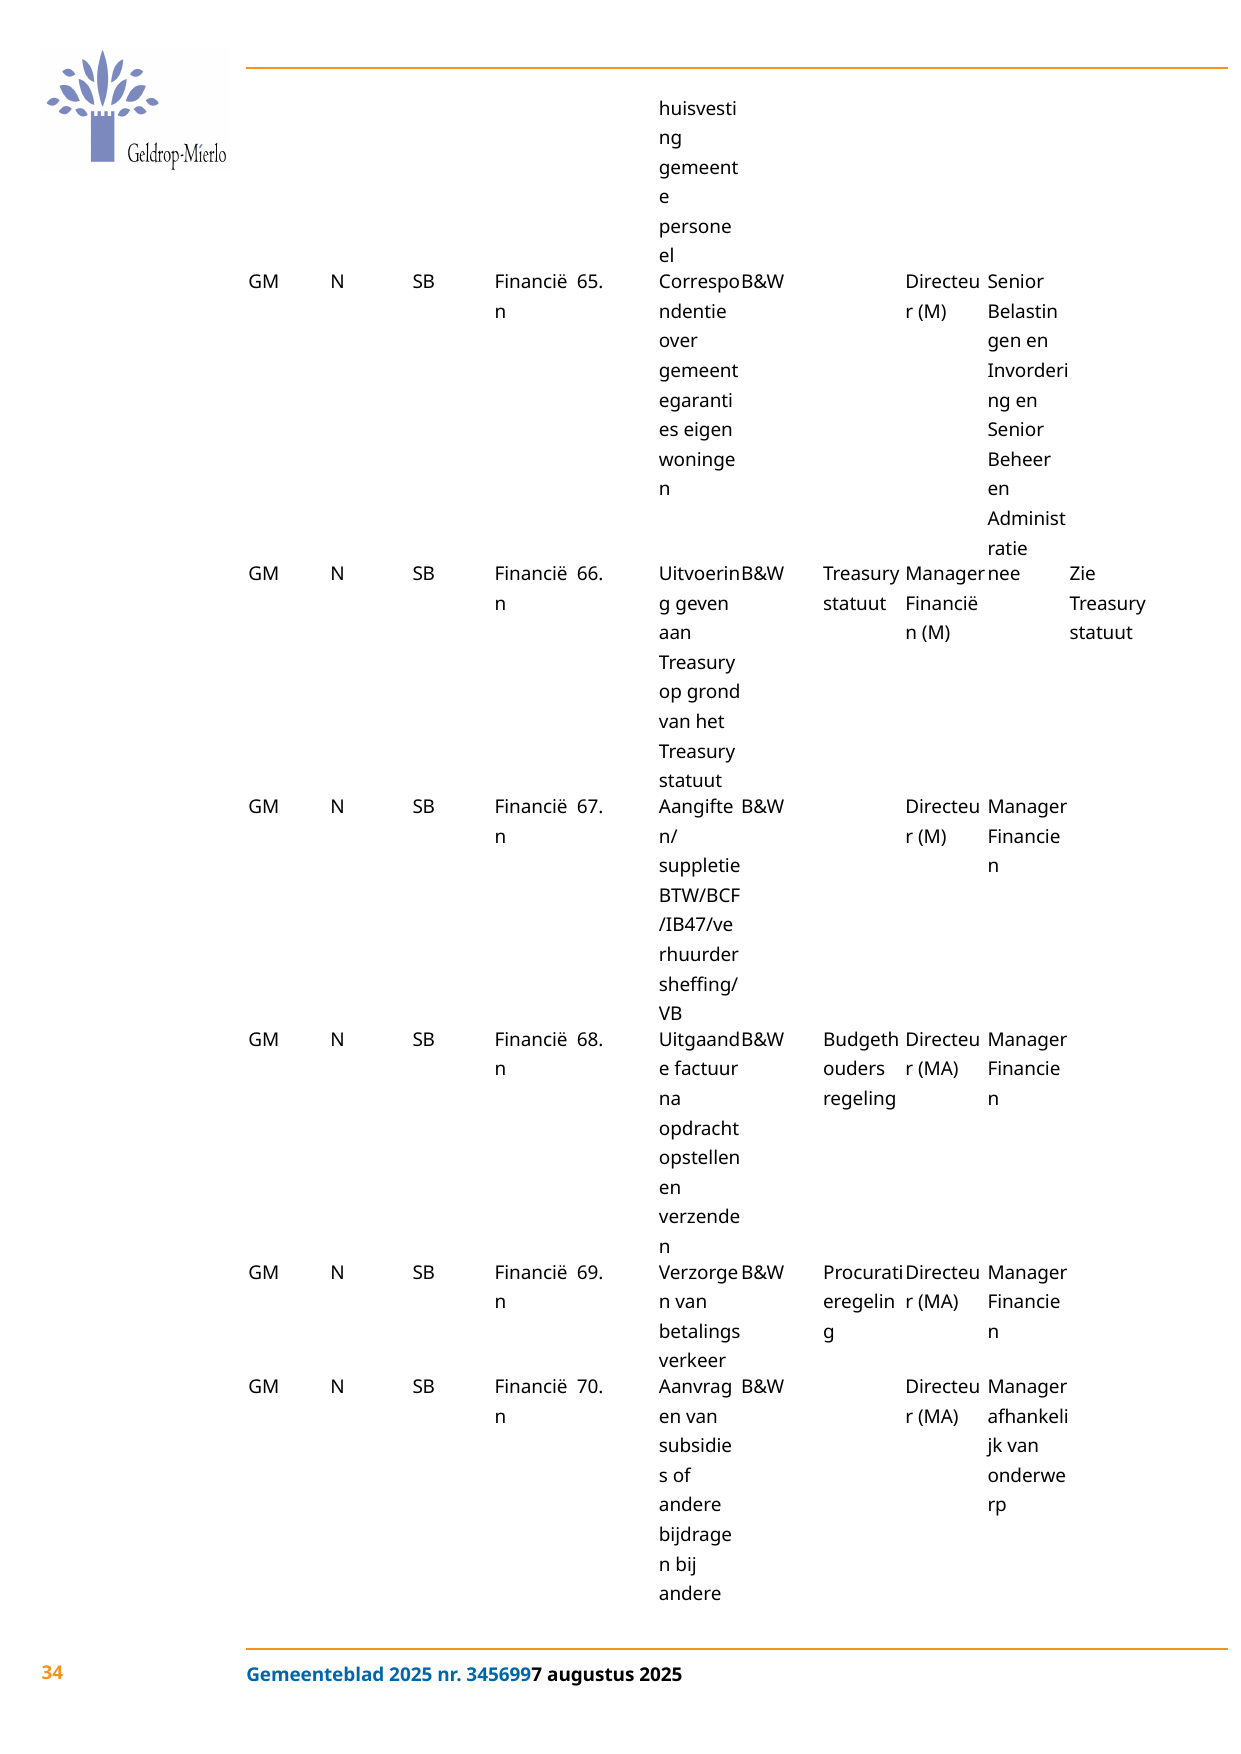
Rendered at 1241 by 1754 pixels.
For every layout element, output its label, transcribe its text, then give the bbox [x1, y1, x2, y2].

table_cell Manager Financien [987, 793, 1069, 1026]
table_cell Aanvragen van subsidies of andere bijdragen bij andere [659, 1373, 741, 1606]
table_cell Financiën [494, 793, 577, 1026]
table_cell 66. [577, 560, 659, 793]
table_cell Manager Financiën (M) [905, 560, 987, 793]
table_cell B&W [741, 1026, 823, 1259]
table_cell GM [248, 269, 330, 560]
table_cell B&W [741, 560, 823, 793]
table_cell GM [248, 1373, 330, 1606]
table_cell Financiën [494, 1373, 577, 1606]
table_cell [823, 793, 905, 1026]
table_cell B&W [741, 1373, 823, 1606]
table_cell Budgethouders regeling [823, 1026, 905, 1259]
table_cell [823, 95, 905, 268]
table_cell [248, 95, 330, 268]
table_cell [412, 95, 494, 268]
table_cell 67. [577, 793, 659, 1026]
table_cell Procuratieregeling [823, 1259, 905, 1373]
table_cell B&W [741, 793, 823, 1026]
table_cell N [330, 269, 412, 560]
table_cell SB [412, 793, 494, 1026]
table_cell 69. [577, 1259, 659, 1373]
table_cell N [330, 560, 412, 793]
table_cell N [330, 1259, 412, 1373]
table_cell Correspondentie over gemeentegaranties eigen woningen [659, 269, 741, 560]
table_cell [823, 1373, 905, 1606]
table_cell Uitgaande factuur na opdracht opstellen en verzenden [659, 1026, 741, 1259]
table_cell Directeur (MA) [905, 1259, 987, 1373]
table_cell Directeur (MA) [905, 1373, 987, 1606]
table_cell [494, 95, 577, 268]
table_cell Directeur (M) [905, 269, 987, 560]
table_cell Treasurystatuut [823, 560, 905, 793]
table_cell SB [412, 1259, 494, 1373]
table_cell 65. [577, 269, 659, 560]
table_cell [330, 95, 412, 268]
table_cell [823, 269, 905, 560]
picture [41, 47, 231, 172]
table_cell 68. [577, 1026, 659, 1259]
table_cell [987, 95, 1069, 268]
table_cell Financiën [494, 1026, 577, 1259]
table_cell [1069, 1259, 1152, 1373]
table_cell nee [987, 560, 1069, 793]
table_cell GM [248, 1026, 330, 1259]
table_cell Financiën [494, 560, 577, 793]
table_cell Financiën [494, 1259, 577, 1373]
table_cell [1069, 1373, 1152, 1606]
table_cell N [330, 1373, 412, 1606]
table_cell Verzorgen van betalingsverkeer [659, 1259, 741, 1373]
table_cell [741, 95, 823, 268]
table_cell SB [412, 1373, 494, 1606]
table_cell [1069, 269, 1152, 560]
table_cell Manager Financien [987, 1259, 1069, 1373]
table_cell [1069, 95, 1152, 268]
table_cell [577, 95, 659, 268]
table_cell Zie Treasurystatuut [1069, 560, 1152, 793]
table_cell SB [412, 560, 494, 793]
table_cell [1069, 793, 1152, 1026]
table_cell 70. [577, 1373, 659, 1606]
table_cell B&W [741, 269, 823, 560]
table_cell Directeur (MA) [905, 1026, 987, 1259]
table_cell GM [248, 793, 330, 1026]
table_cell Uitvoering geven aan Treasury op grond van het Treasurystatuut [659, 560, 741, 793]
table_cell Aangiften/suppletie BTW/BCF/IB47/verhuurdersheffing/VB [659, 793, 741, 1026]
table_cell Directeur (M) [905, 793, 987, 1026]
table_cell Senior Belastingen en Invordering en Senior Beheer en Administratie [987, 269, 1069, 560]
table_cell GM [248, 560, 330, 793]
table_cell Manager Financien [987, 1026, 1069, 1259]
table_cell SB [412, 1026, 494, 1259]
table_cell SB [412, 269, 494, 560]
table_cell Financiën [494, 269, 577, 560]
table_cell Manager afhankelijk van onderwerp [987, 1373, 1069, 1606]
table_cell N [330, 1026, 412, 1259]
table_cell GM [248, 1259, 330, 1373]
table_cell [1069, 1026, 1152, 1259]
table_cell huisvesting gemeente personeel [659, 95, 741, 268]
table_cell N [330, 793, 412, 1026]
table_cell [905, 95, 987, 268]
table_cell B&W [741, 1259, 823, 1373]
